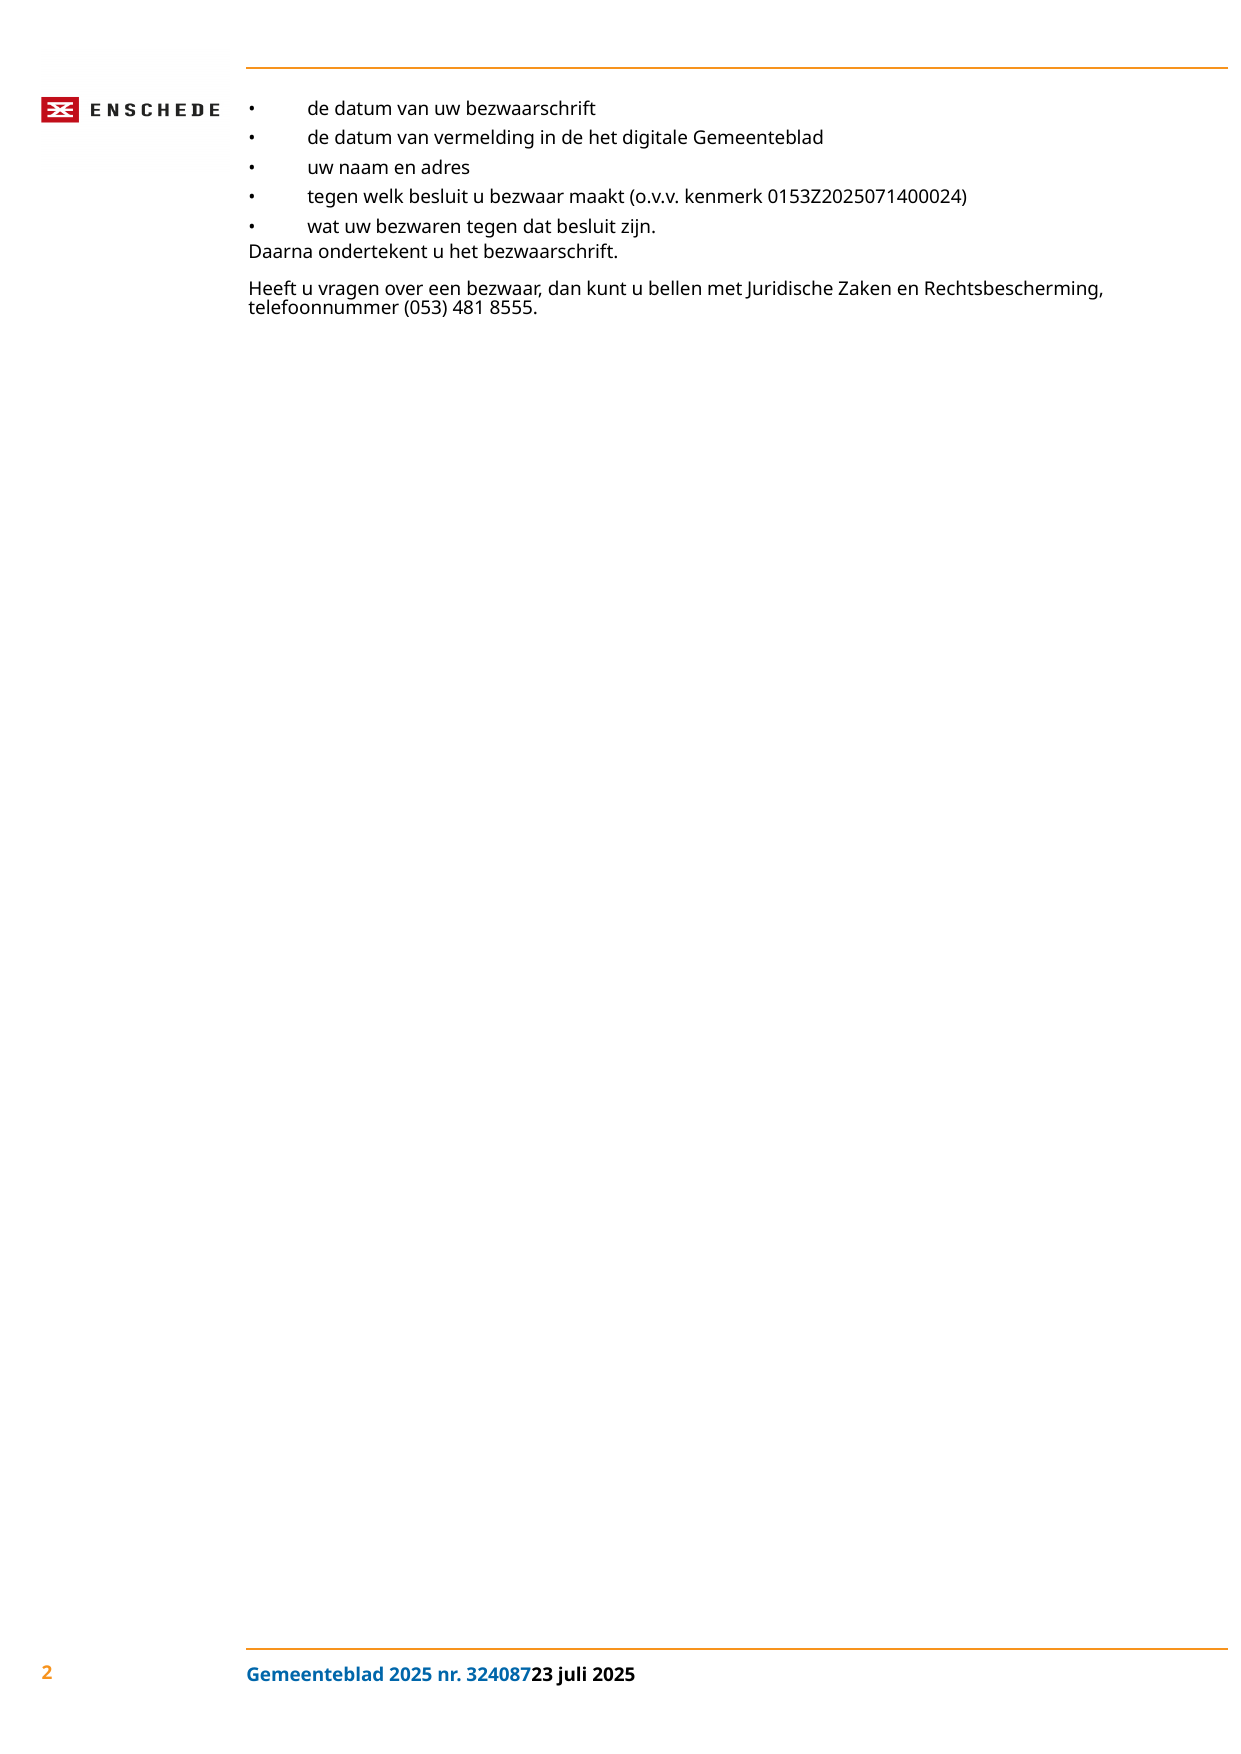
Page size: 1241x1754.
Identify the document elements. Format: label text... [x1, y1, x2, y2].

text Daarna ondertekent u het bezwaarschrift. [248, 243, 1152, 262]
list wat uw bezwaren tegen dat besluit zijn. [248, 213, 1152, 239]
list de datum van uw bezwaarschrift [248, 95, 1152, 121]
text Heeft u vragen over een bezwaar, dan kunt u bellen met Juridische Zaken en Rechtsbescherming, telefoonnummer (053) 481 8555. [248, 280, 1152, 318]
list uw naam en adres [248, 154, 1152, 180]
picture [41, 47, 231, 172]
list tegen welk besluit u bezwaar maakt (o.v.v. kenmerk 0153Z2025071400024) [248, 183, 1152, 209]
list de datum van vermelding in de het digitale Gemeenteblad [248, 124, 1152, 150]
